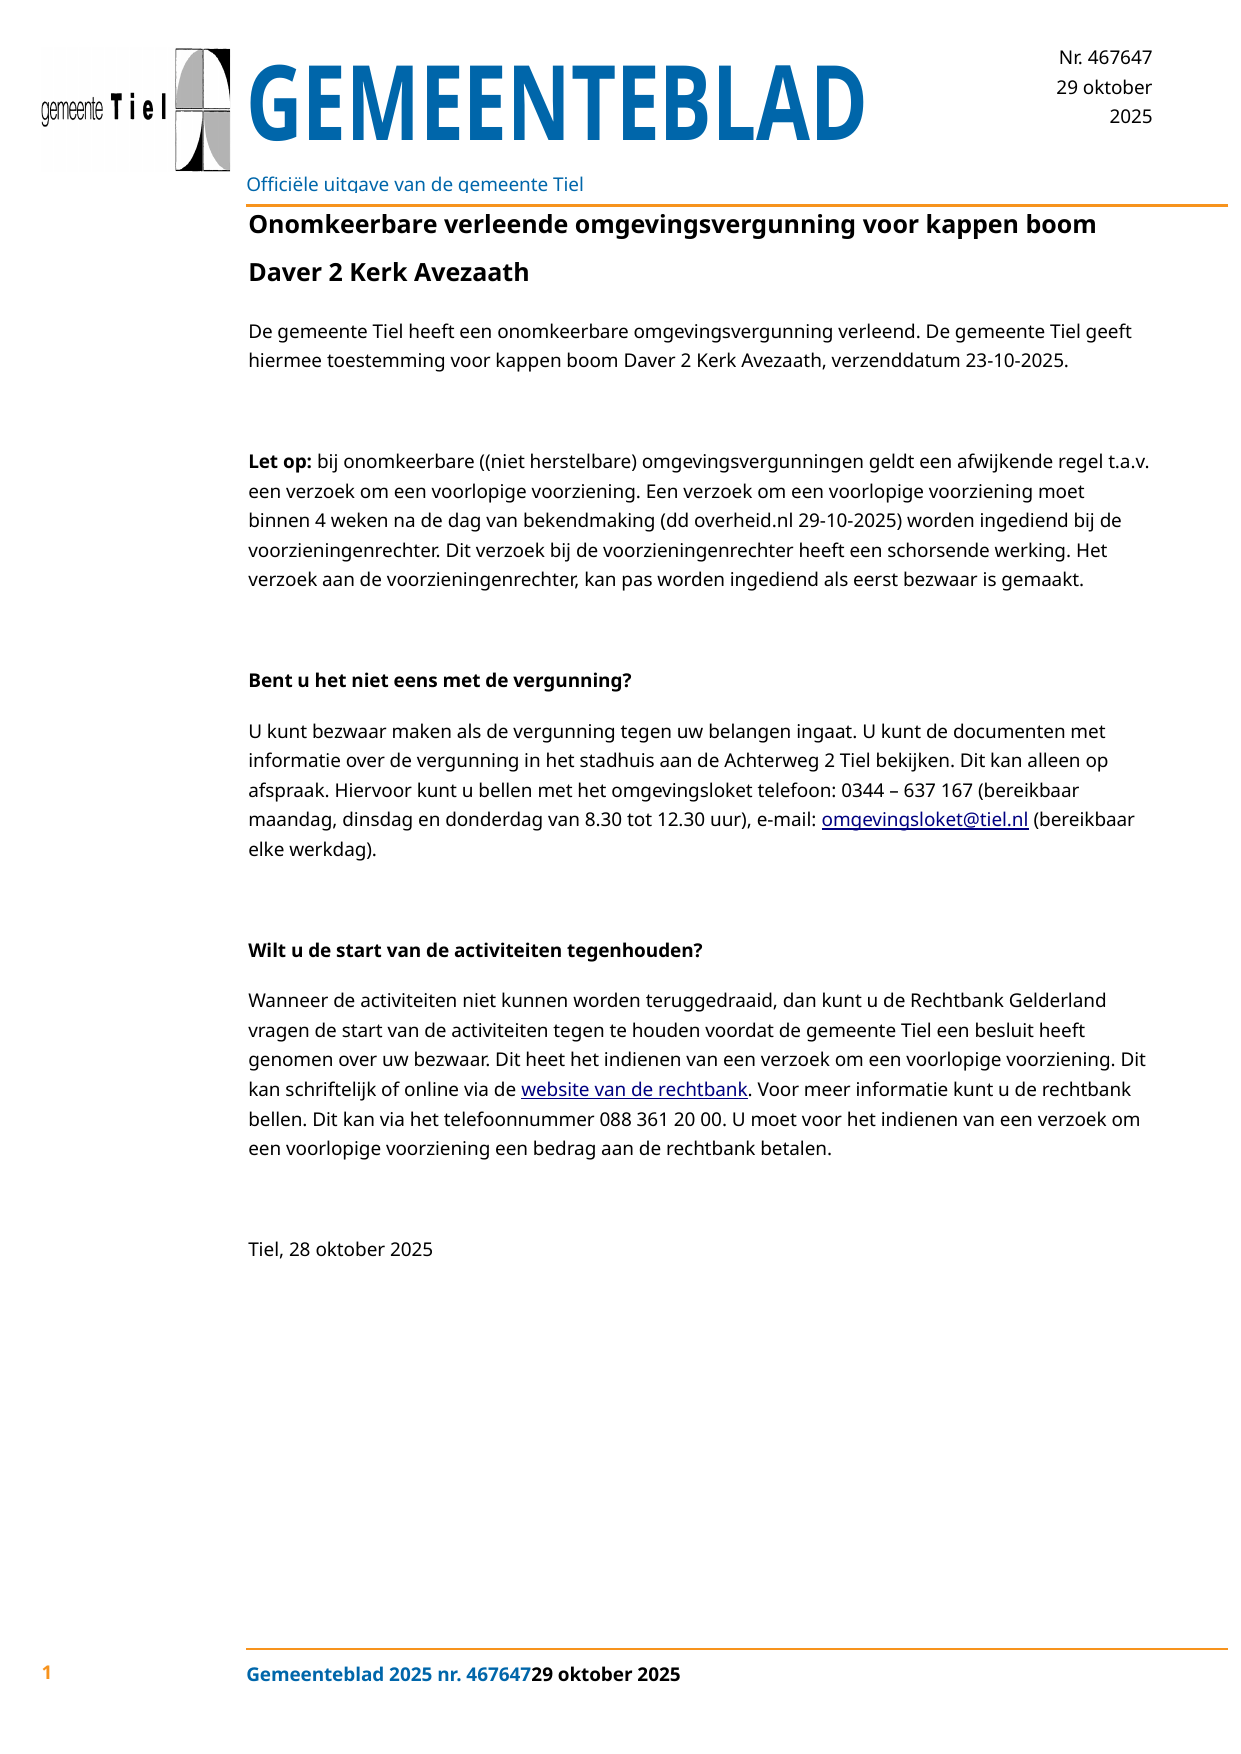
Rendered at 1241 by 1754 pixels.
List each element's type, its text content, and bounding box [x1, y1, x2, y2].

text Tiel, 28 oktober 2025 [248, 1236, 1152, 1262]
picture [41, 47, 231, 172]
text U kunt bezwaar maken als de vergunning tegen uw belangen ingaat. U kunt de documenten met informatie over de vergunning in het stadhuis aan de Achterweg 2 Tiel bekijken. Dit kan alleen op afspraak. Hiervoor kunt u bellen met het omgevingsloket telefoon: 0344 – 637 167 (bereikbaar maandag, dinsdag en donderdag van 8.30 tot 12.30 uur), e-mail: omgevingsloket@tiel.nl (bereikbaar elke werkdag). [248, 718, 1152, 862]
text Onomkeerbare verleende omgevingsvergunning voor kappen boom Daver 2 Kerk Avezaath [248, 207, 1152, 288]
text Bent u het niet eens met de vergunning? [248, 667, 1152, 693]
text Wilt u de start van de activiteiten tegenhouden? [248, 937, 1152, 963]
text Let op: bij onomkeerbare ((niet herstelbare) omgevingsvergunningen geldt een afwijkende regel t.a.v. een verzoek om een voorlopige voorziening. Een verzoek om een voorlopige voorziening moet binnen 4 weken na de dag van bekendmaking (dd overheid.nl 29-10-2025) worden ingediend bij de voorzieningenrechter. Dit verzoek bij de voorzieningenrechter heeft een schorsende werking. Het verzoek aan de voorzieningenrechter, kan pas worden ingediend als eerst bezwaar is gemaakt. [248, 448, 1152, 592]
text De gemeente Tiel heeft een onomkeerbare omgevingsvergunning verleend. De gemeente Tiel geeft hiermee toestemming voor kappen boom Daver 2 Kerk Avezaath, verzenddatum 23-10-2025. [248, 318, 1152, 373]
text Wanneer de activiteiten niet kunnen worden teruggedraaid, dan kunt u de Rechtbank Gelderland vragen de start van de activiteiten tegen te houden voordat de gemeente Tiel een besluit heeft genomen over uw bezwaar. Dit heet het indienen van een verzoek om een voorlopige voorziening. Dit kan schriftelijk of online via de website van de rechtbank. Voor meer informatie kunt u de rechtbank bellen. Dit kan via het telefoonnummer 088 361 20 00. U moet voor het indienen van een verzoek om een voorlopige voorziening een bedrag aan de rechtbank betalen. [248, 987, 1152, 1161]
